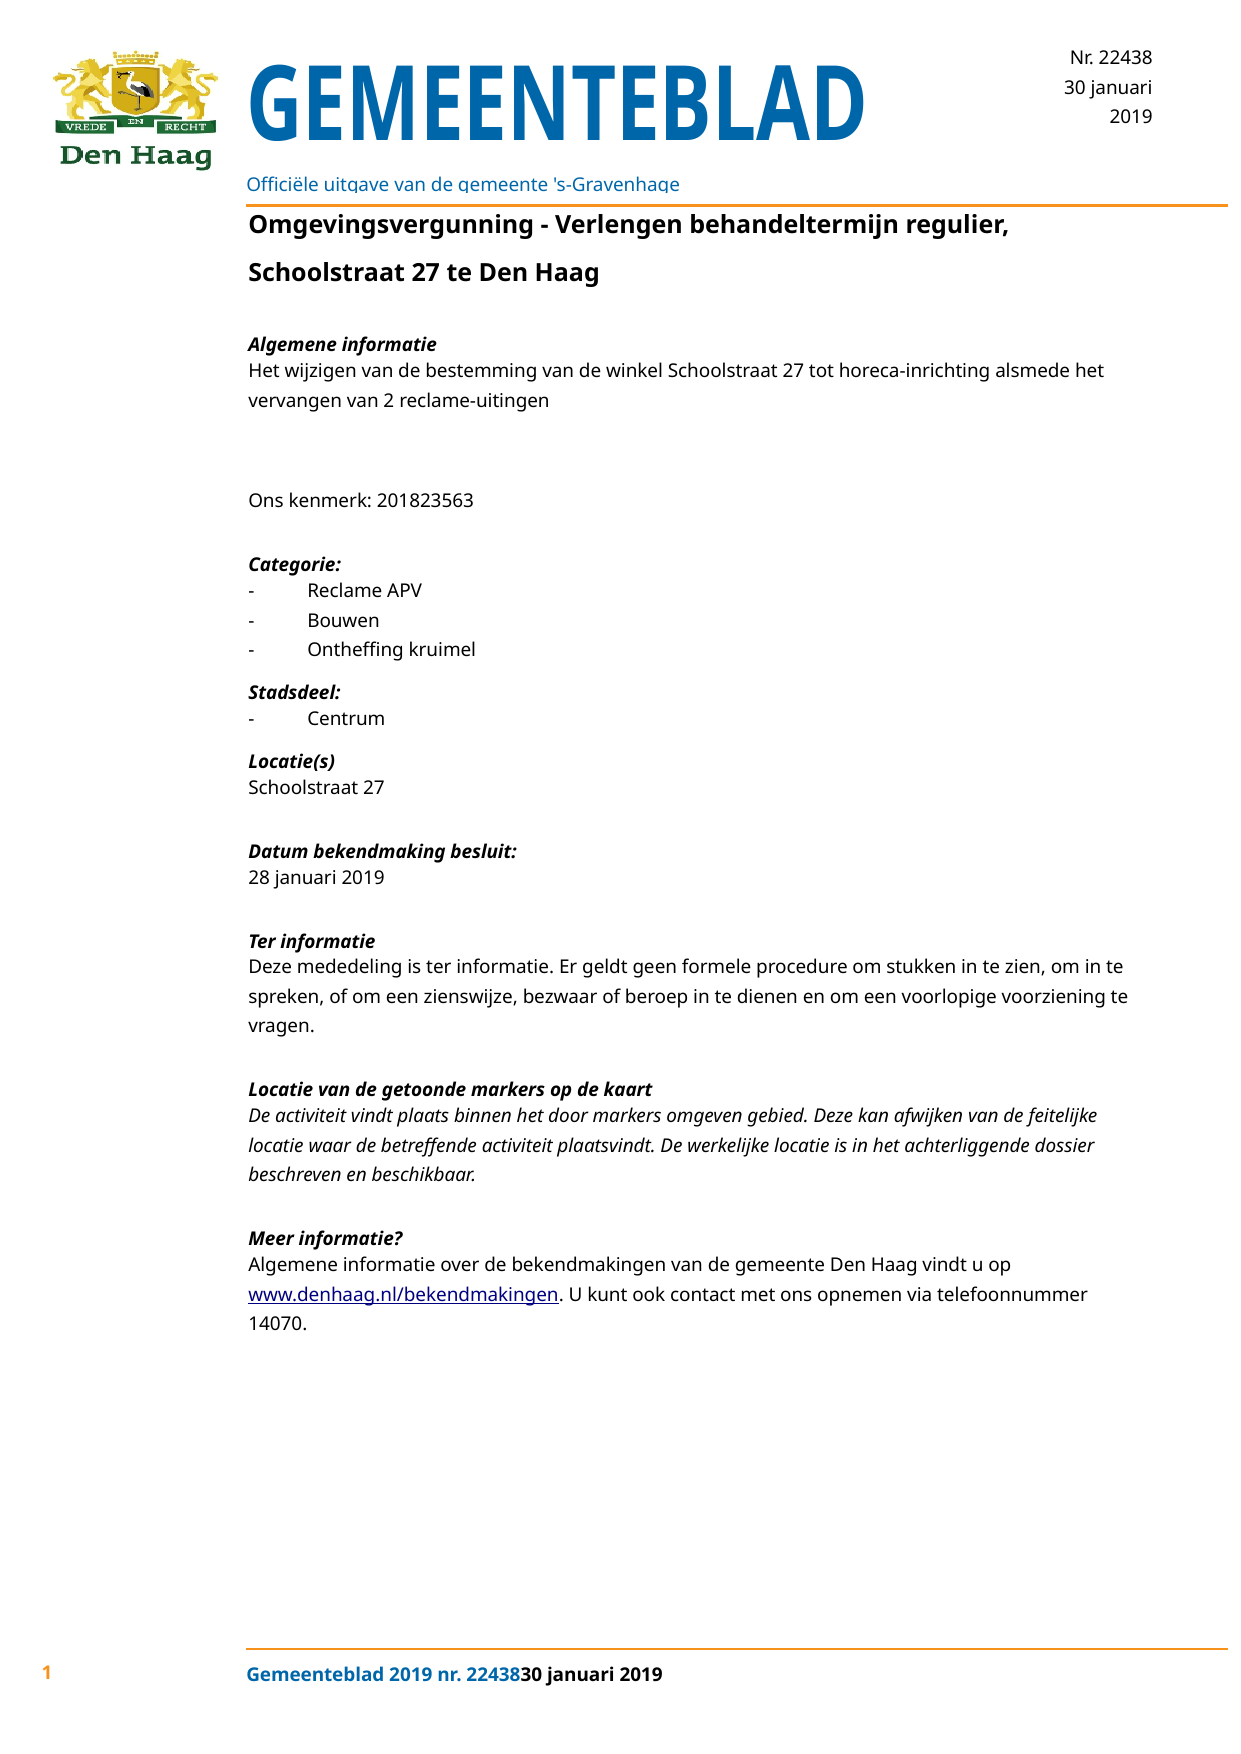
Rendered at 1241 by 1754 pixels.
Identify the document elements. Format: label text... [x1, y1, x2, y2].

list Centrum [248, 705, 1152, 731]
text Het wijzigen van de bestemming van de winkel Schoolstraat 27 tot horeca-inrichting alsmede het vervangen van 2 reclame-uitingen [248, 357, 1152, 412]
text Meer informatie? [248, 1226, 1152, 1251]
text Deze mededeling is ter informatie. Er geldt geen formele procedure om stukken in te zien, om in te spreken, of om een zienswijze, bezwaar of beroep in te dienen en om een voorlopige voorziening te vragen. [248, 953, 1152, 1038]
list Bouwen [248, 607, 1152, 633]
text Datum bekendmaking besluit: [248, 838, 1152, 864]
text 28 januari 2019 [248, 864, 1152, 889]
text Algemene informatie over de bekendmakingen van de gemeente Den Haag vindt u op www.denhaag.nl/bekendmakingen. U kunt ook contact met ons opnemen via telefoonnummer 14070. [248, 1251, 1152, 1336]
text Locatie van de getoonde markers op de kaart [248, 1077, 1152, 1102]
text Ons kenmerk: 201823563 [248, 488, 1152, 513]
text Categorie: [248, 552, 1152, 577]
text Algemene informatie [248, 331, 1152, 357]
text Ter informatie [248, 928, 1152, 953]
text De activiteit vindt plaats binnen het door markers omgeven gebied. Deze kan afwijken van de feitelijke locatie waar de betreffende activiteit plaatsvindt. De werkelijke locatie is in het achterliggende dossier beschreven en beschikbaar. [248, 1102, 1152, 1187]
text Schoolstraat 27 [248, 774, 1152, 800]
text Stadsdeel: [248, 679, 1152, 705]
text Omgevingsvergunning - Verlengen behandeltermijn regulier, Schoolstraat 27 te Den Haag [248, 207, 1152, 288]
list Ontheffing kruimel [248, 636, 1152, 662]
text Locatie(s) [248, 748, 1152, 774]
picture [41, 47, 231, 172]
list Reclame APV [248, 577, 1152, 603]
